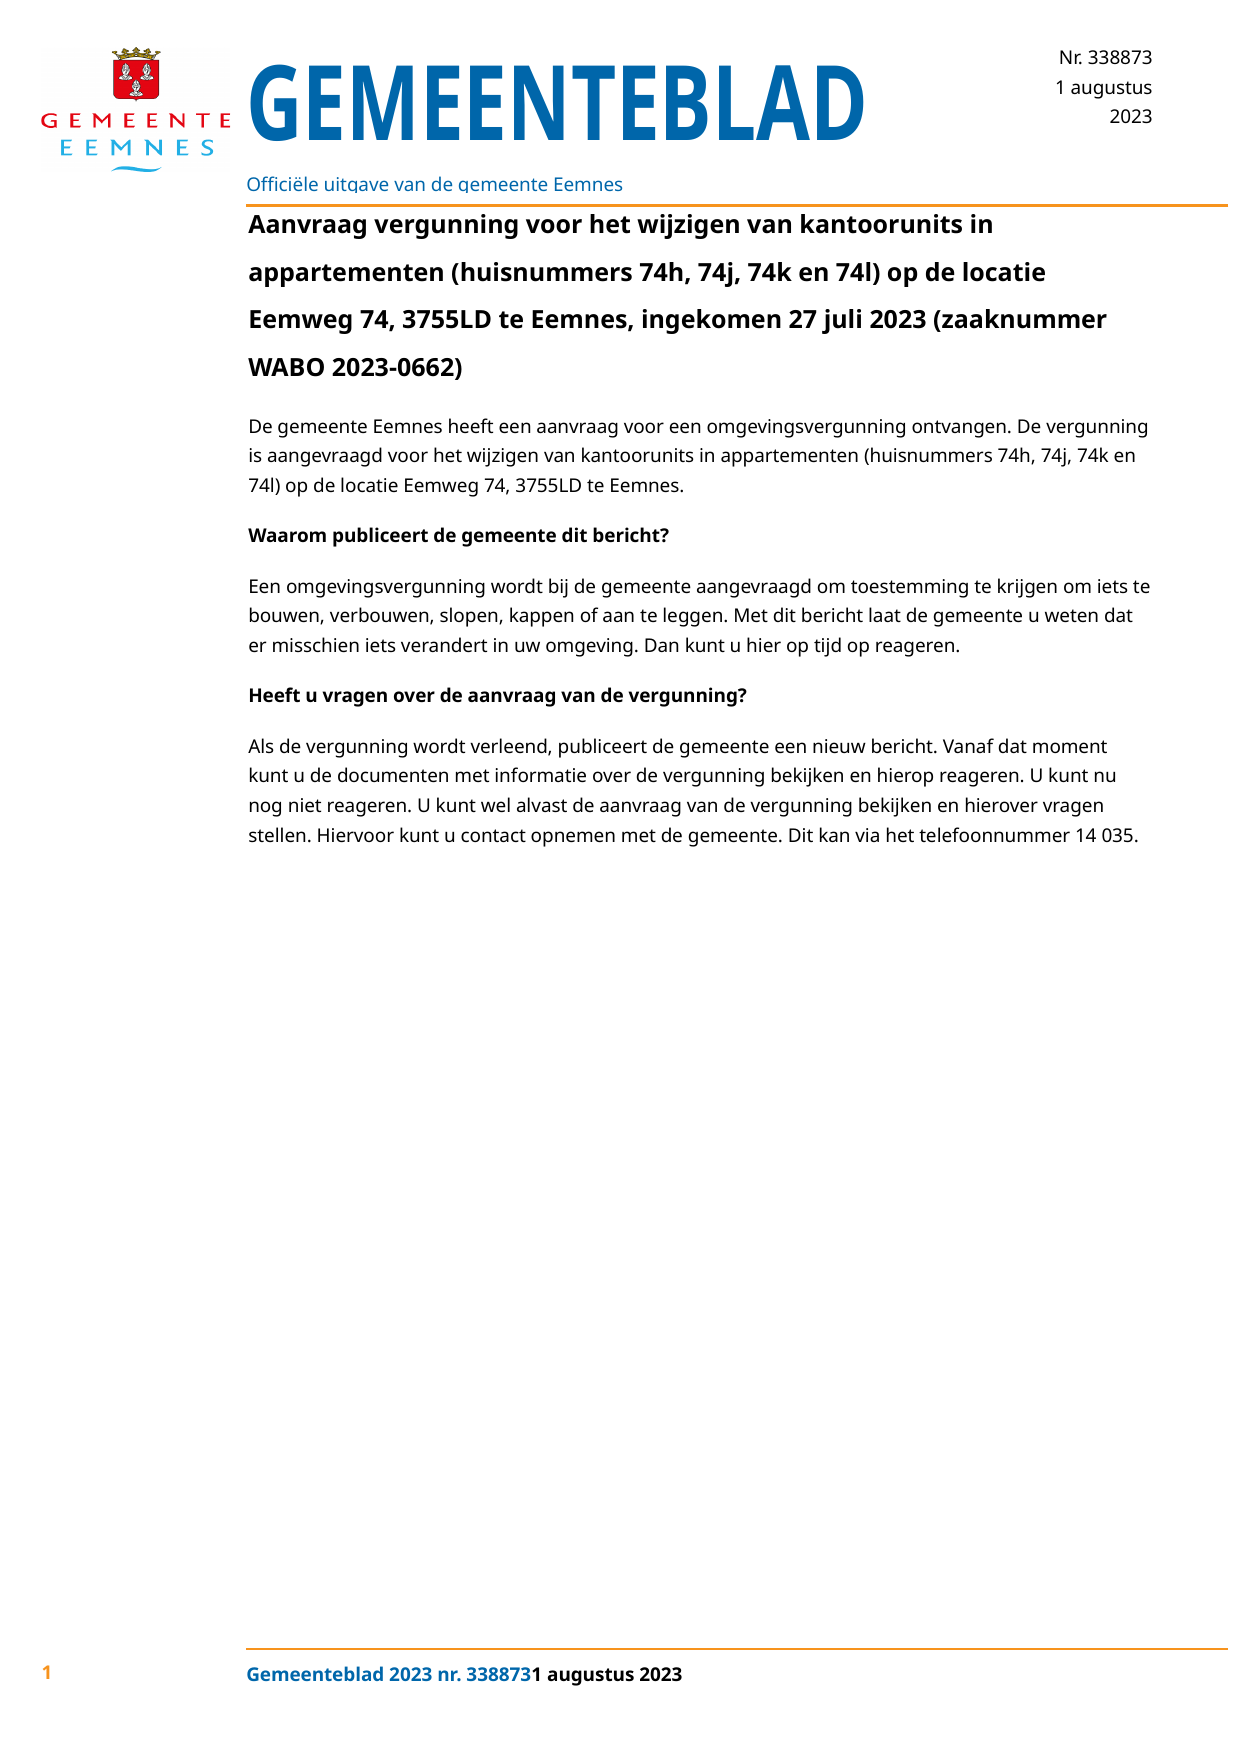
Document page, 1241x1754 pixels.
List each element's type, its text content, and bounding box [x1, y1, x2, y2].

text Aanvraag vergunning voor het wijzigen van kantoorunits in appartementen (huisnummers 74h, 74j, 74k en 74l) op de locatie Eemweg 74, 3755LD te Eemnes, ingekomen 27 juli 2023 (zaaknummer WABO 2023-0662) [248, 207, 1152, 384]
picture [41, 47, 231, 172]
text Een omgevingsvergunning wordt bij de gemeente aangevraagd om toestemming te krijgen om iets te bouwen, verbouwen, slopen, kappen of aan te leggen. Met dit bericht laat de gemeente u weten dat er misschien iets verandert in uw omgeving. Dan kunt u hier op tijd op reageren. [248, 573, 1152, 658]
text De gemeente Eemnes heeft een aanvraag voor een omgevingsvergunning ontvangen. De vergunning is aangevraagd voor het wijzigen van kantoorunits in appartementen (huisnummers 74h, 74j, 74k en 74l) op de locatie Eemweg 74, 3755LD te Eemnes. [248, 413, 1152, 498]
text Als de vergunning wordt verleend, publiceert de gemeente een nieuw bericht. Vanaf dat moment kunt u de documenten met informatie over de vergunning bekijken en hierop reageren. U kunt nu nog niet reageren. U kunt wel alvast de aanvraag van de vergunning bekijken en hierover vragen stellen. Hiervoor kunt u contact opnemen met de gemeente. Dit kan via het telefoonnummer 14 035. [248, 733, 1152, 848]
text Heeft u vragen over de aanvraag van de vergunning? [248, 683, 1152, 708]
text Waarom publiceert de gemeente dit bericht? [248, 523, 1152, 548]
